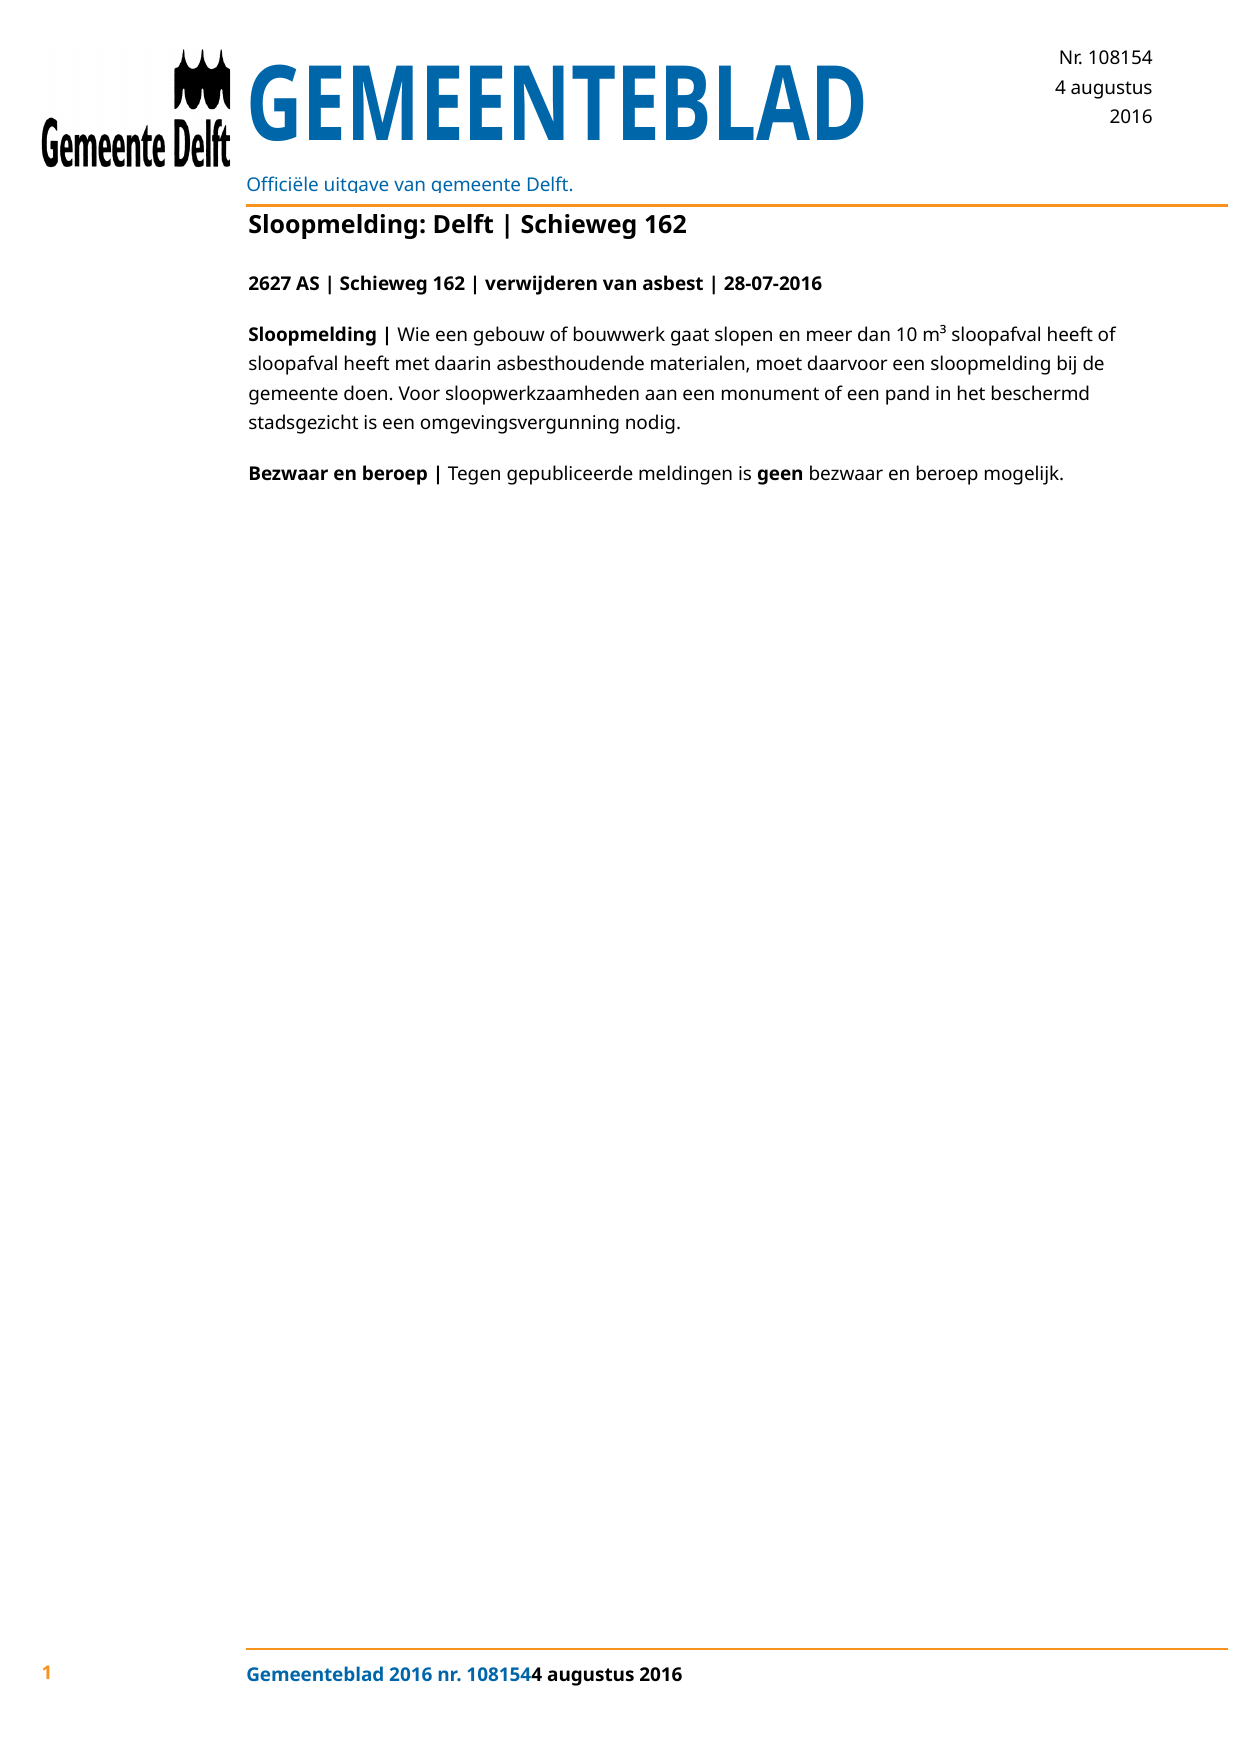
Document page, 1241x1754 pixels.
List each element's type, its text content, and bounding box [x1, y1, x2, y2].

text 2627 AS | Schieweg 162 | verwijderen van asbest | 28-07-2016 [248, 270, 1152, 296]
picture [41, 47, 231, 172]
text Sloopmelding | Wie een gebouw of bouwwerk gaat slopen en meer dan 10 m³ sloopafval heeft of sloopafval heeft met daarin asbesthoudende materialen, moet daarvoor een sloopmelding bij de gemeente doen. Voor sloopwerkzaamheden aan een monument of een pand in het beschermd stadsgezicht is een omgevingsvergunning nodig. [248, 321, 1152, 435]
text Bezwaar en beroep | Tegen gepubliceerde meldingen is geen bezwaar en beroep mogelijk. [248, 460, 1152, 486]
text Sloopmelding: Delft | Schieweg 162 [248, 207, 1152, 241]
